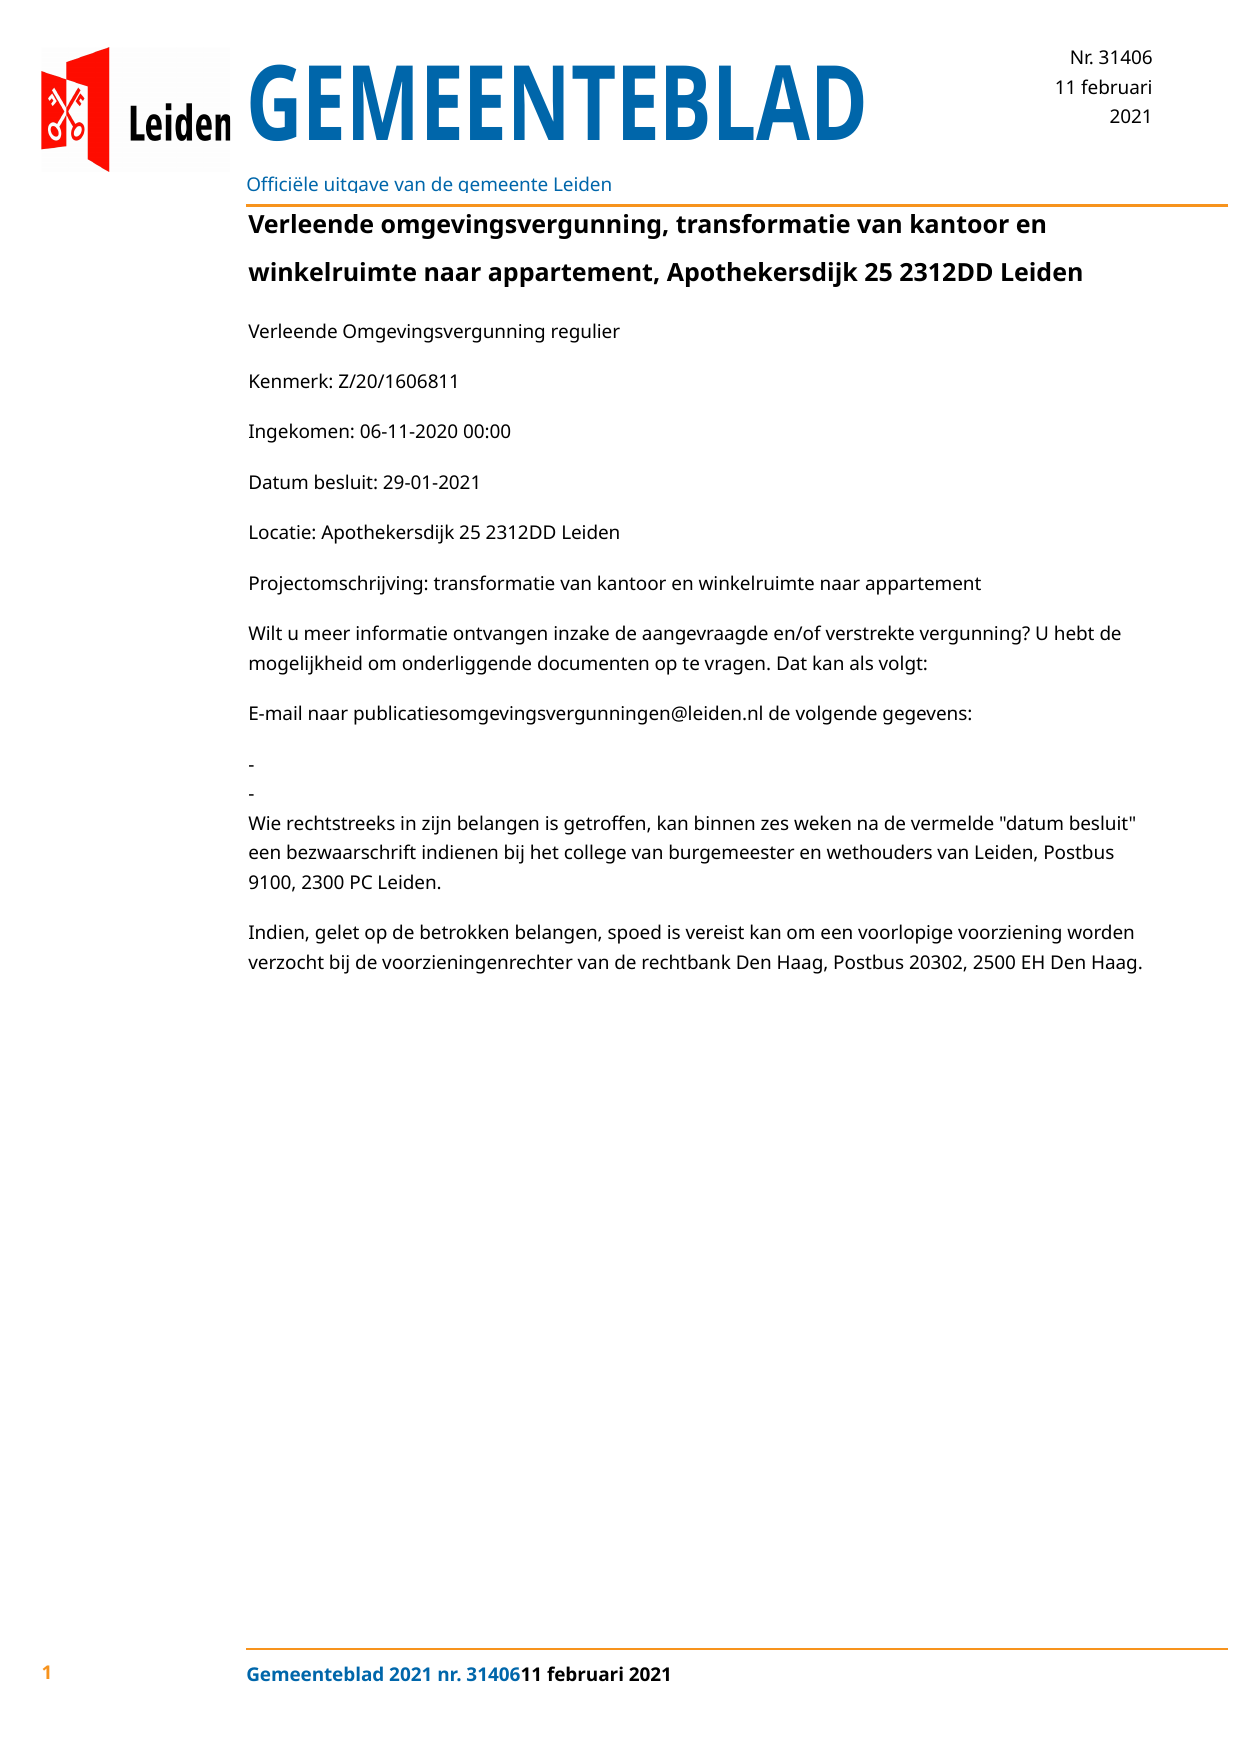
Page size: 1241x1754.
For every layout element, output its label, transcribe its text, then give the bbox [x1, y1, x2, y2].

text Wie rechtstreeks in zijn belangen is getroffen, kan binnen zes weken na de vermelde "datum besluit" een bezwaarschrift indienen bij het college van burgemeester en wethouders van Leiden, Postbus 9100, 2300 PC Leiden. [248, 810, 1152, 895]
text Ingekomen: 06-11-2020 00:00 [248, 419, 1152, 444]
text Projectomschrijving: transformatie van kantoor en winkelruimte naar appartement [248, 570, 1152, 596]
text E-mail naar publicatiesomgevingsvergunningen@leiden.nl de volgende gegevens: [248, 700, 1152, 726]
text Wilt u meer informatie ontvangen inzake de aangevraagde en/of verstrekte vergunning? U hebt de mogelijkheid om onderliggende documenten op te vragen. Dat kan als volgt: [248, 620, 1152, 676]
text Verleende Omgevingsvergunning regulier [248, 318, 1152, 344]
text Locatie: Apothekersdijk 25 2312DD Leiden [248, 519, 1152, 545]
picture [41, 47, 231, 172]
text Indien, gelet op de betrokken belangen, spoed is vereist kan om een voorlopige voorziening worden verzocht bij de voorzieningenrechter van de rechtbank Den Haag, Postbus 20302, 2500 EH Den Haag. [248, 919, 1152, 975]
text Verleende omgevingsvergunning, transformatie van kantoor en winkelruimte naar appartement, Apothekersdijk 25 2312DD Leiden [248, 207, 1152, 288]
text Kenmerk: Z/20/1606811 [248, 368, 1152, 394]
text Datum besluit: 29-01-2021 [248, 469, 1152, 495]
